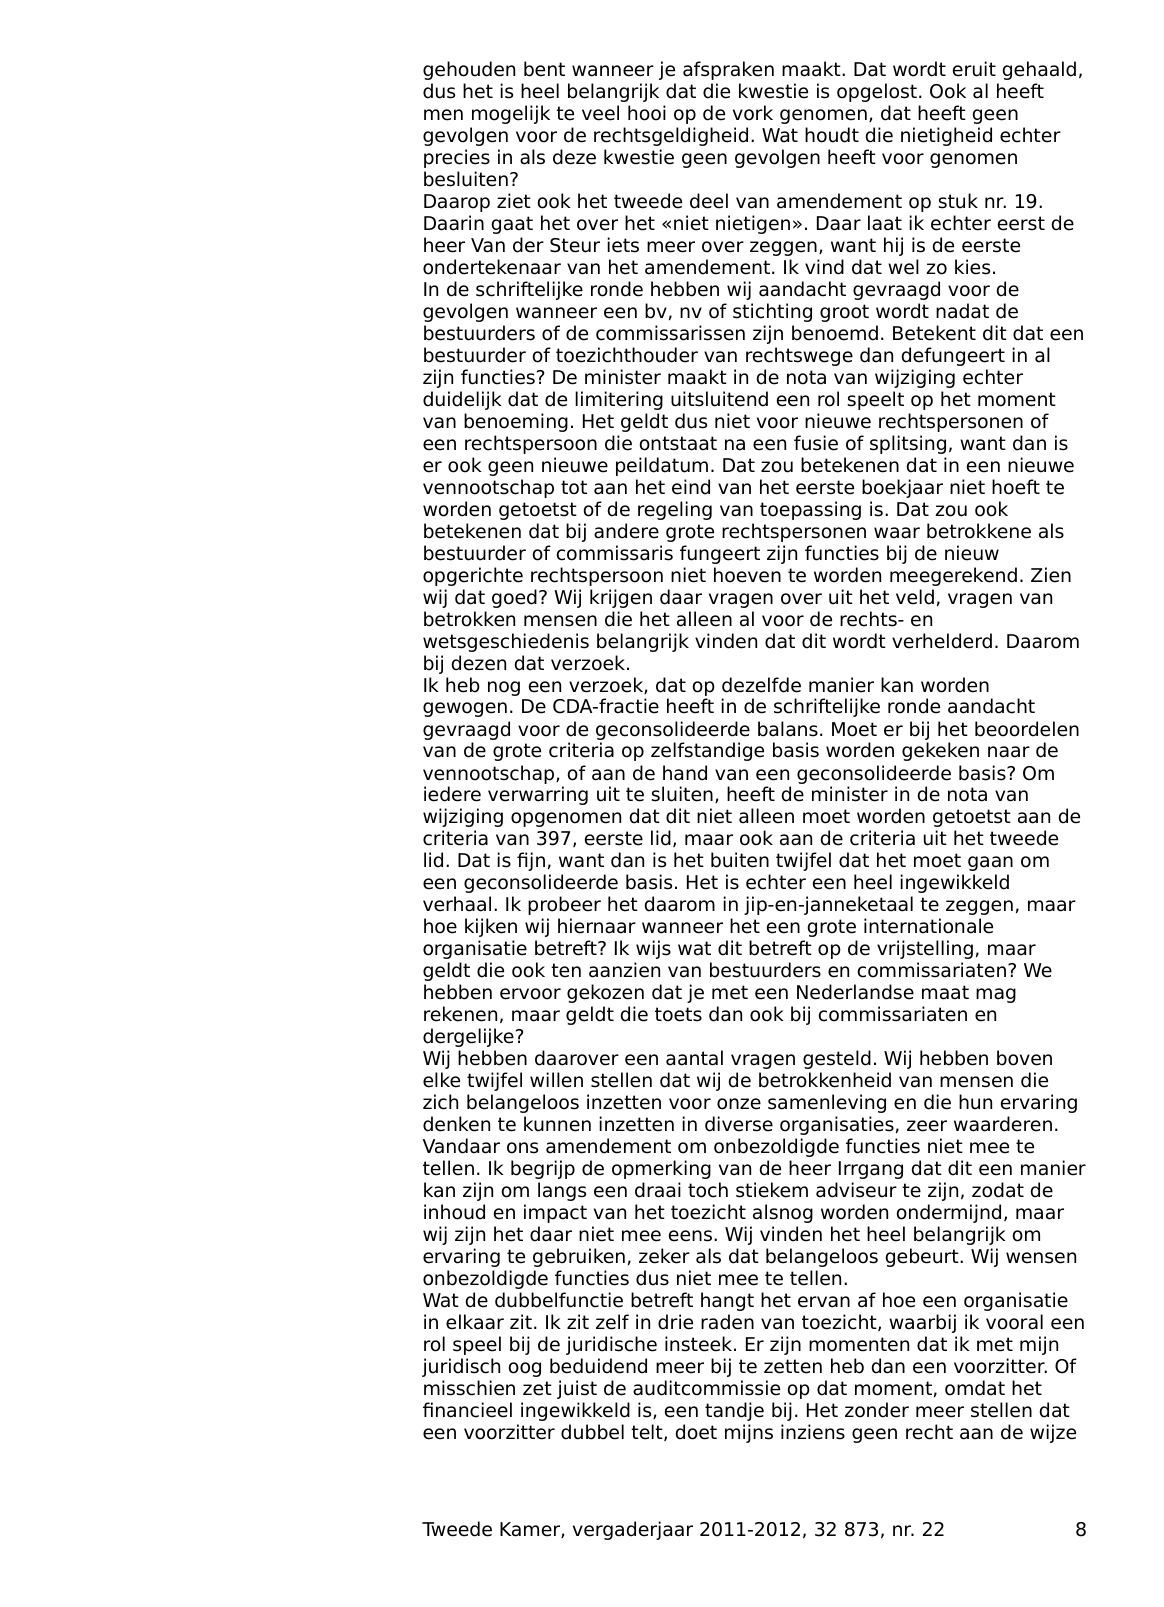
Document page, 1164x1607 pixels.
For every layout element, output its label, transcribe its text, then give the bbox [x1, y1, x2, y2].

text Wat de dubbelfunctie betreft hangt het ervan af hoe een organisatie in elkaar zit. Ik zit zelf in drie raden van toezicht, waarbij ik vooral een rol speel bij de juridische insteek. Er zijn momenten dat ik met mijn juridisch oog beduidend meer bij te zetten heb dan een voorzitter. Of misschien zet juist de auditcommissie op dat moment, omdat het financieel ingewikkeld is, een tandje bij. Het zonder meer stellen dat een voorzitter dubbel telt, doet mijns inziens geen recht aan de wijze [422, 1290, 1087, 1444]
text Daarop ziet ook het tweede deel van amendement op stuk nr. 19. Daarin gaat het over het «niet nietigen». Daar laat ik echter eerst de heer Van der Steur iets meer over zeggen, want hij is de eerste ondertekenaar van het amendement. Ik vind dat wel zo kies. [422, 191, 1087, 279]
text Ik heb nog een verzoek, dat op dezelfde manier kan worden gewogen. De CDA-fractie heeft in de schriftelijke ronde aandacht gevraagd voor de geconsolideerde balans. Moet er bij het beoordelen van de grote criteria op zelfstandige basis worden gekeken naar de vennootschap, of aan de hand van een geconsolideerde basis? Om iedere verwarring uit te sluiten, heeft de minister in de nota van wijziging opgenomen dat dit niet alleen moet worden getoetst aan de criteria van 397, eerste lid, maar ook aan de criteria uit het tweede lid. Dat is fijn, want dan is het buiten twijfel dat het moet gaan om een geconsolideerde basis. Het is echter een heel ingewikkeld verhaal. Ik probeer het daarom in jip-en-janneketaal te zeggen, maar hoe kijken wij hiernaar wanneer het een grote internationale organisatie betreft? Ik wijs wat dit betreft op de vrijstelling, maar geldt die ook ten aanzien van bestuurders en commissariaten? We hebben ervoor gekozen dat je met een Nederlandse maat mag rekenen, maar geldt die toets dan ook bij commissariaten en dergelijke? [422, 674, 1087, 1048]
text Wij hebben daarover een aantal vragen gesteld. Wij hebben boven elke twijfel willen stellen dat wij de betrokkenheid van mensen die zich belangeloos inzetten voor onze samenleving en die hun ervaring denken te kunnen inzetten in diverse organisaties, zeer waarderen. Vandaar ons amendement om onbezoldigde functies niet mee te tellen. Ik begrijp de opmerking van de heer Irrgang dat dit een manier kan zijn om langs een draai toch stiekem adviseur te zijn, zodat de inhoud en impact van het toezicht alsnog worden ondermijnd, maar wij zijn het daar niet mee eens. Wij vinden het heel belangrijk om ervaring te gebruiken, zeker als dat belangeloos gebeurt. Wij wensen onbezoldigde functies dus niet mee te tellen. [422, 1048, 1087, 1290]
text gehouden bent wanneer je afspraken maakt. Dat wordt eruit gehaald, dus het is heel belangrijk dat die kwestie is opgelost. Ook al heeft men mogelijk te veel hooi op de vork genomen, dat heeft geen gevolgen voor de rechtsgeldigheid. Wat houdt die nietigheid echter precies in als deze kwestie geen gevolgen heeft voor genomen besluiten? [422, 59, 1087, 191]
text In de schriftelijke ronde hebben wij aandacht gevraagd voor de gevolgen wanneer een bv, nv of stichting groot wordt nadat de bestuurders of de commissarissen zijn benoemd. Betekent dit dat een bestuurder of toezichthouder van rechtswege dan defungeert in al zijn functies? De minister maakt in de nota van wijziging echter duidelijk dat de limitering uitsluitend een rol speelt op het moment van benoeming. Het geldt dus niet voor nieuwe rechtspersonen of een rechtspersoon die ontstaat na een fusie of splitsing, want dan is er ook geen nieuwe peildatum. Dat zou betekenen dat in een nieuwe vennootschap tot aan het eind van het eerste boekjaar niet hoeft te worden getoetst of de regeling van toepassing is. Dat zou ook betekenen dat bij andere grote rechtspersonen waar betrokkene als bestuurder of commissaris fungeert zijn functies bij de nieuw opgerichte rechtspersoon niet hoeven te worden meegerekend. Zien wij dat goed? Wij krijgen daar vragen over uit het veld, vragen van betrokken mensen die het alleen al voor de rechts- en wetsgeschiedenis belangrijk vinden dat dit wordt verhelderd. Daarom bij dezen dat verzoek. [422, 279, 1087, 674]
